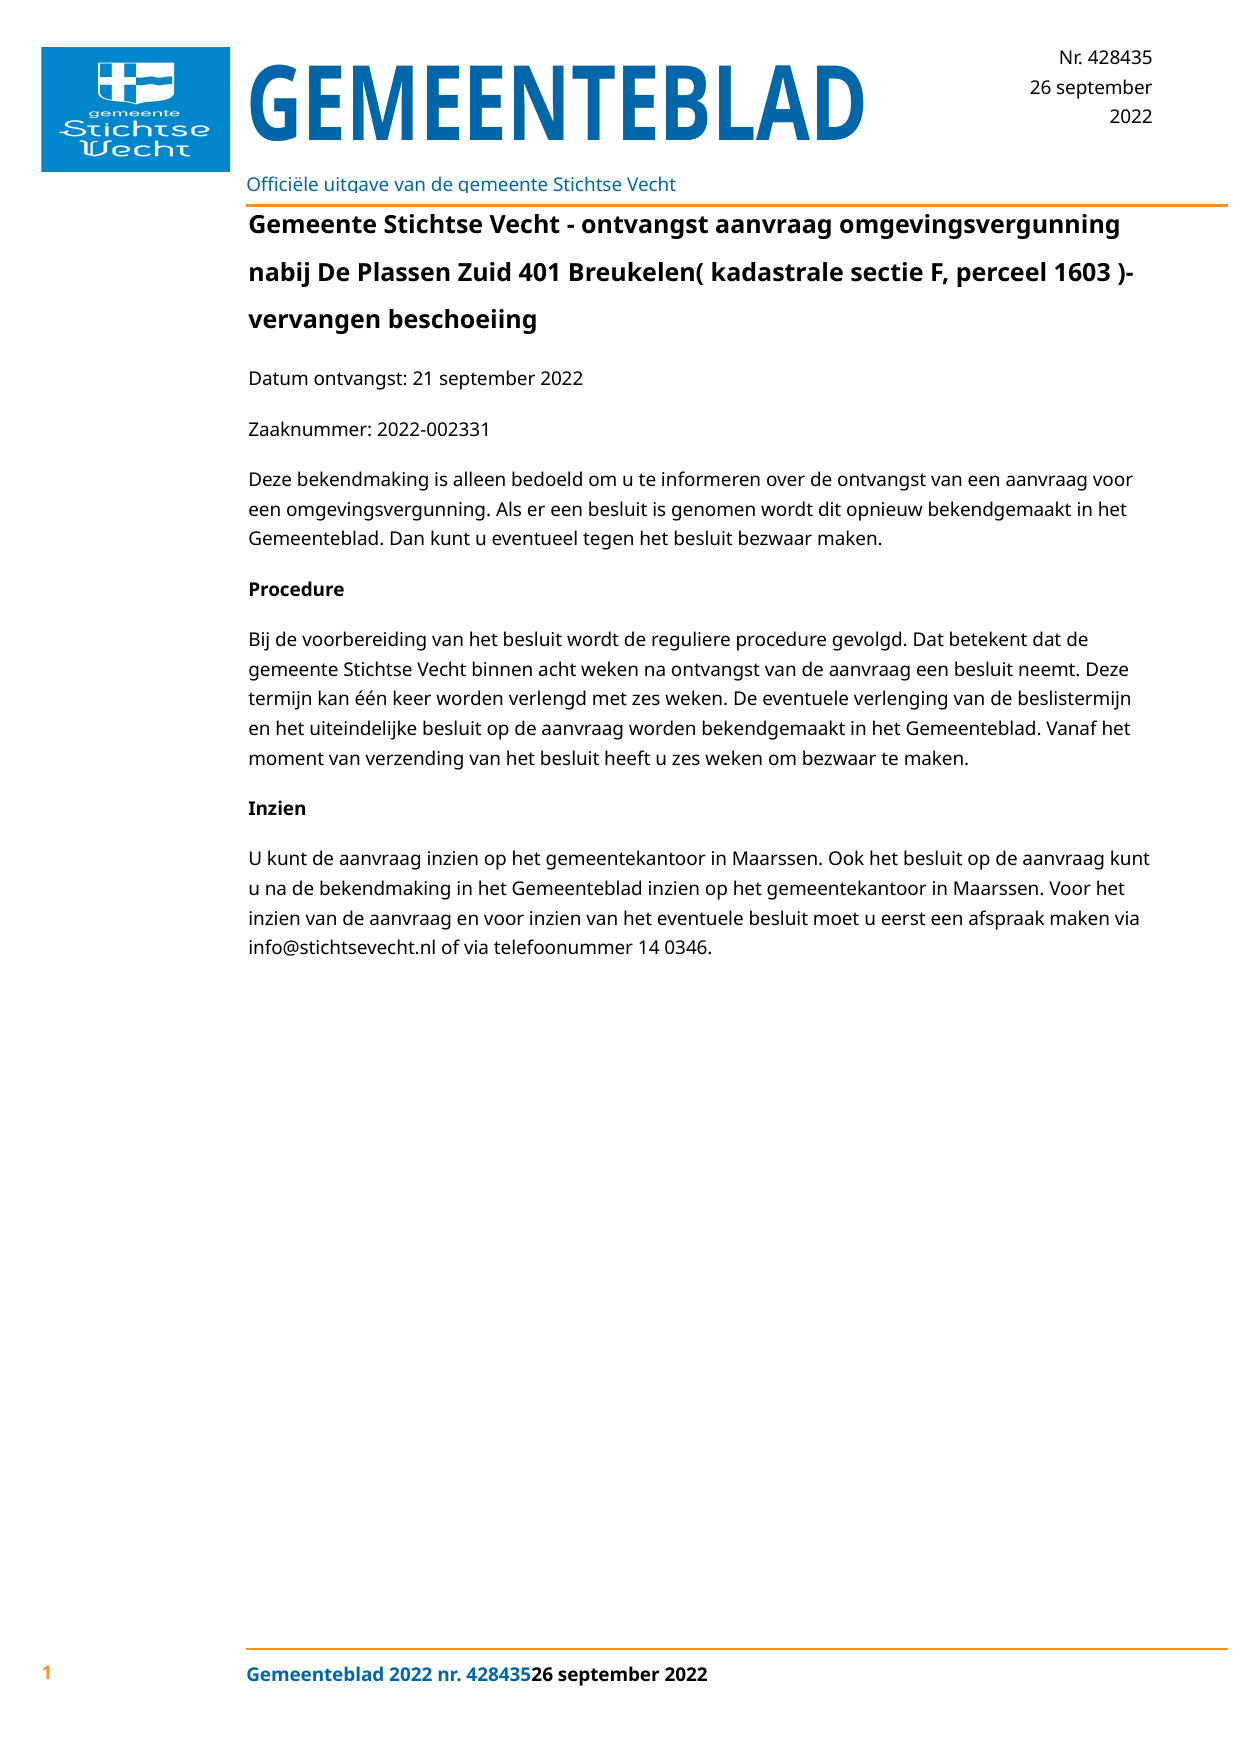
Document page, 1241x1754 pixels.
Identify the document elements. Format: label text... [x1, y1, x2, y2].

text Gemeente Stichtse Vecht - ontvangst aanvraag omgevingsvergunning nabij De Plassen Zuid 401 Breukelen( kadastrale sectie F, perceel 1603 )- vervangen beschoeiing [248, 207, 1152, 336]
text Deze bekendmaking is alleen bedoeld om u te informeren over de ontvangst van een aanvraag voor een omgevingsvergunning. Als er een besluit is genomen wordt dit opnieuw bekendgemaakt in het Gemeenteblad. Dan kunt u eventueel tegen het besluit bezwaar maken. [248, 466, 1152, 551]
text U kunt de aanvraag inzien op het gemeentekantoor in Maarssen. Ook het besluit op de aanvraag kunt u na de bekendmaking in het Gemeenteblad inzien op het gemeentekantoor in Maarssen. Voor het inzien van de aanvraag en voor inzien van het eventuele besluit moet u eerst een afspraak maken via info@stichtsevecht.nl of via telefoonummer 14 0346. [248, 846, 1152, 960]
text Procedure [248, 576, 1152, 602]
text Inzien [248, 795, 1152, 821]
text Datum ontvangst: 21 september 2022 [248, 366, 1152, 391]
text Bij de voorbereiding van het besluit wordt de reguliere procedure gevolgd. Dat betekent dat de gemeente Stichtse Vecht binnen acht weken na ontvangst van de aanvraag een besluit neemt. Deze termijn kan één keer worden verlengd met zes weken. De eventuele verlenging van de beslistermijn en het uiteindelijke besluit op de aanvraag worden bekendgemaakt in het Gemeenteblad. Vanaf het moment van verzending van het besluit heeft u zes weken om bezwaar te maken. [248, 626, 1152, 770]
text Zaaknummer: 2022-002331 [248, 416, 1152, 442]
picture [137, 63, 174, 103]
picture [99, 63, 135, 101]
